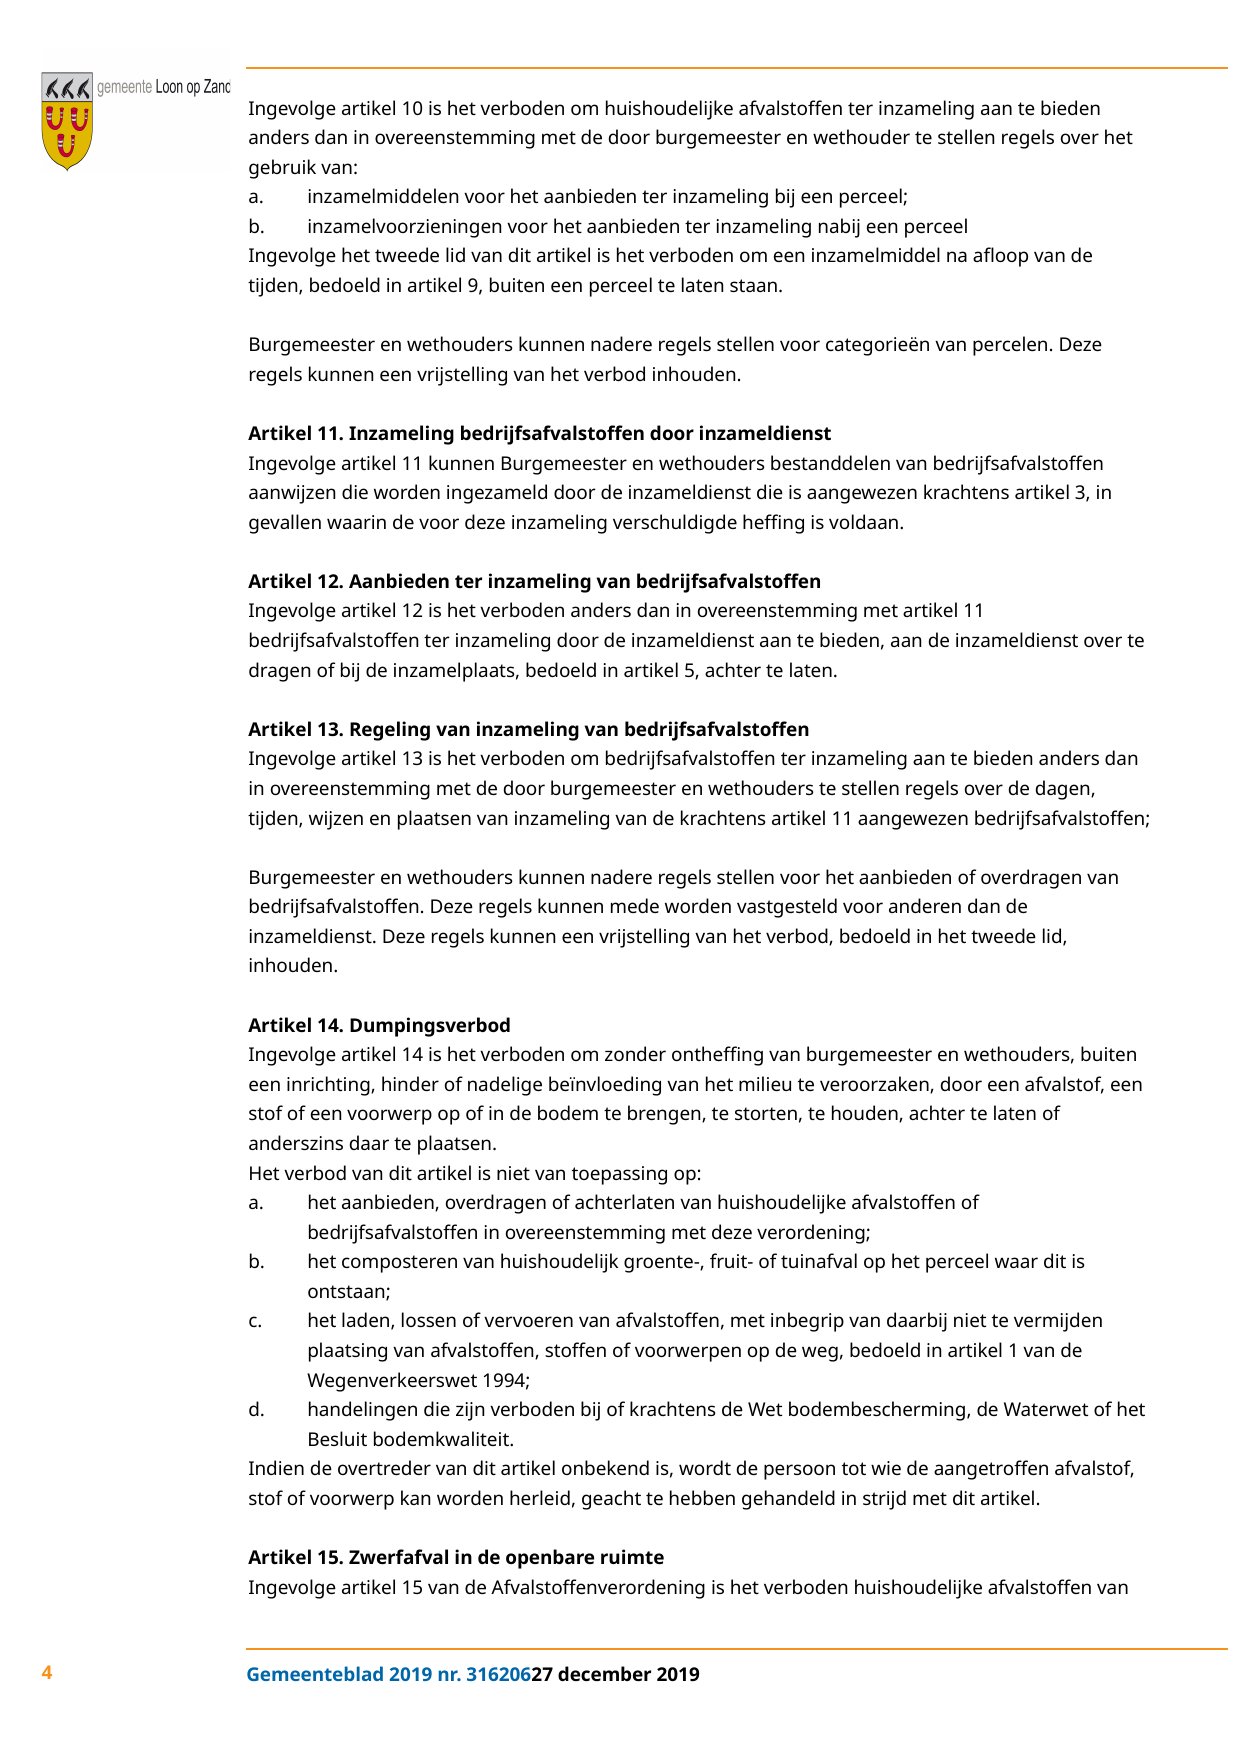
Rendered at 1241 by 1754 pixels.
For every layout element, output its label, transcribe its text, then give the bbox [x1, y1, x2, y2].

text Burgemeester en wethouders kunnen nadere regels stellen voor het aanbieden of overdragen van bedrijfsafvalstoffen. Deze regels kunnen mede worden vastgesteld voor anderen dan de inzameldienst. Deze regels kunnen een vrijstelling van het verbod, bedoeld in het tweede lid, inhouden. [248, 864, 1152, 978]
text Ingevolge artikel 10 is het verboden om huishoudelijke afvalstoffen ter inzameling aan te bieden anders dan in overeenstemming met de door burgemeester en wethouder te stellen regels over het gebruik van: [248, 95, 1152, 180]
list inzamelmiddelen voor het aanbieden ter inzameling bij een perceel; [248, 183, 1152, 209]
text Ingevolge artikel 11 kunnen Burgemeester en wethouders bestanddelen van bedrijfsafvalstoffen aanwijzen die worden ingezameld door de inzameldienst die is aangewezen krachtens artikel 3, in gevallen waarin de voor deze inzameling verschuldigde heffing is voldaan. [248, 450, 1152, 535]
list het laden, lossen of vervoeren van afvalstoffen, met inbegrip van daarbij niet te vermijden plaatsing van afvalstoffen, stoffen of voorwerpen op de weg, bedoeld in artikel 1 van de Wegenverkeerswet 1994; [248, 1308, 1152, 1393]
text Artikel 11. Inzameling bedrijfsafvalstoffen door inzameldienst [248, 420, 1152, 446]
text Het verbod van dit artikel is niet van toepassing op: [248, 1160, 1152, 1186]
list het composteren van huishoudelijk groente-, fruit- of tuinafval op het perceel waar dit is ontstaan; [248, 1248, 1152, 1304]
text Ingevolge artikel 14 is het verboden om zonder ontheffing van burgemeester en wethouders, buiten een inrichting, hinder of nadelige beïnvloeding van het milieu te veroorzaken, door een afvalstof, een stof of een voorwerp op of in de bodem te brengen, te storten, te houden, achter te laten of anderszins daar te plaatsen. [248, 1041, 1152, 1156]
text Ingevolge artikel 12 is het verboden anders dan in overeenstemming met artikel 11 bedrijfsafvalstoffen ter inzameling door de inzameldienst aan te bieden, aan de inzameldienst over te dragen of bij de inzamelplaats, bedoeld in artikel 5, achter te laten. [248, 598, 1152, 683]
text Artikel 15. Zwerfafval in de openbare ruimte [248, 1544, 1152, 1570]
text Ingevolge artikel 15 van de Afvalstoffenverordening is het verboden huishoudelijke afvalstoffen van [248, 1574, 1152, 1600]
picture [41, 47, 231, 172]
text Artikel 12. Aanbieden ter inzameling van bedrijfsafvalstoffen [248, 568, 1152, 594]
list inzamelvoorzieningen voor het aanbieden ter inzameling nabij een perceel [248, 213, 1152, 239]
text Burgemeester en wethouders kunnen nadere regels stellen voor categorieën van percelen. Deze regels kunnen een vrijstelling van het verbod inhouden. [248, 331, 1152, 387]
text Ingevolge artikel 13 is het verboden om bedrijfsafvalstoffen ter inzameling aan te bieden anders dan in overeenstemming met de door burgemeester en wethouders te stellen regels over de dagen, tijden, wijzen en plaatsen van inzameling van de krachtens artikel 11 aangewezen bedrijfsafvalstoffen; [248, 746, 1152, 831]
list handelingen die zijn verboden bij of krachtens de Wet bodembescherming, de Waterwet of het Besluit bodemkwaliteit. [248, 1396, 1152, 1452]
text Artikel 14. Dumpingsverbod [248, 1012, 1152, 1038]
text Indien de overtreder van dit artikel onbekend is, wordt de persoon tot wie de aangetroffen afvalstof, stof of voorwerp kan worden herleid, geacht te hebben gehandeld in strijd met dit artikel. [248, 1456, 1152, 1511]
list het aanbieden, overdragen of achterlaten van huishoudelijke afvalstoffen of bedrijfsafvalstoffen in overeenstemming met deze verordening; [248, 1189, 1152, 1245]
text Artikel 13. Regeling van inzameling van bedrijfsafvalstoffen [248, 716, 1152, 742]
text Ingevolge het tweede lid van dit artikel is het verboden om een inzamelmiddel na afloop van de tijden, bedoeld in artikel 9, buiten een perceel te laten staan. [248, 243, 1152, 298]
